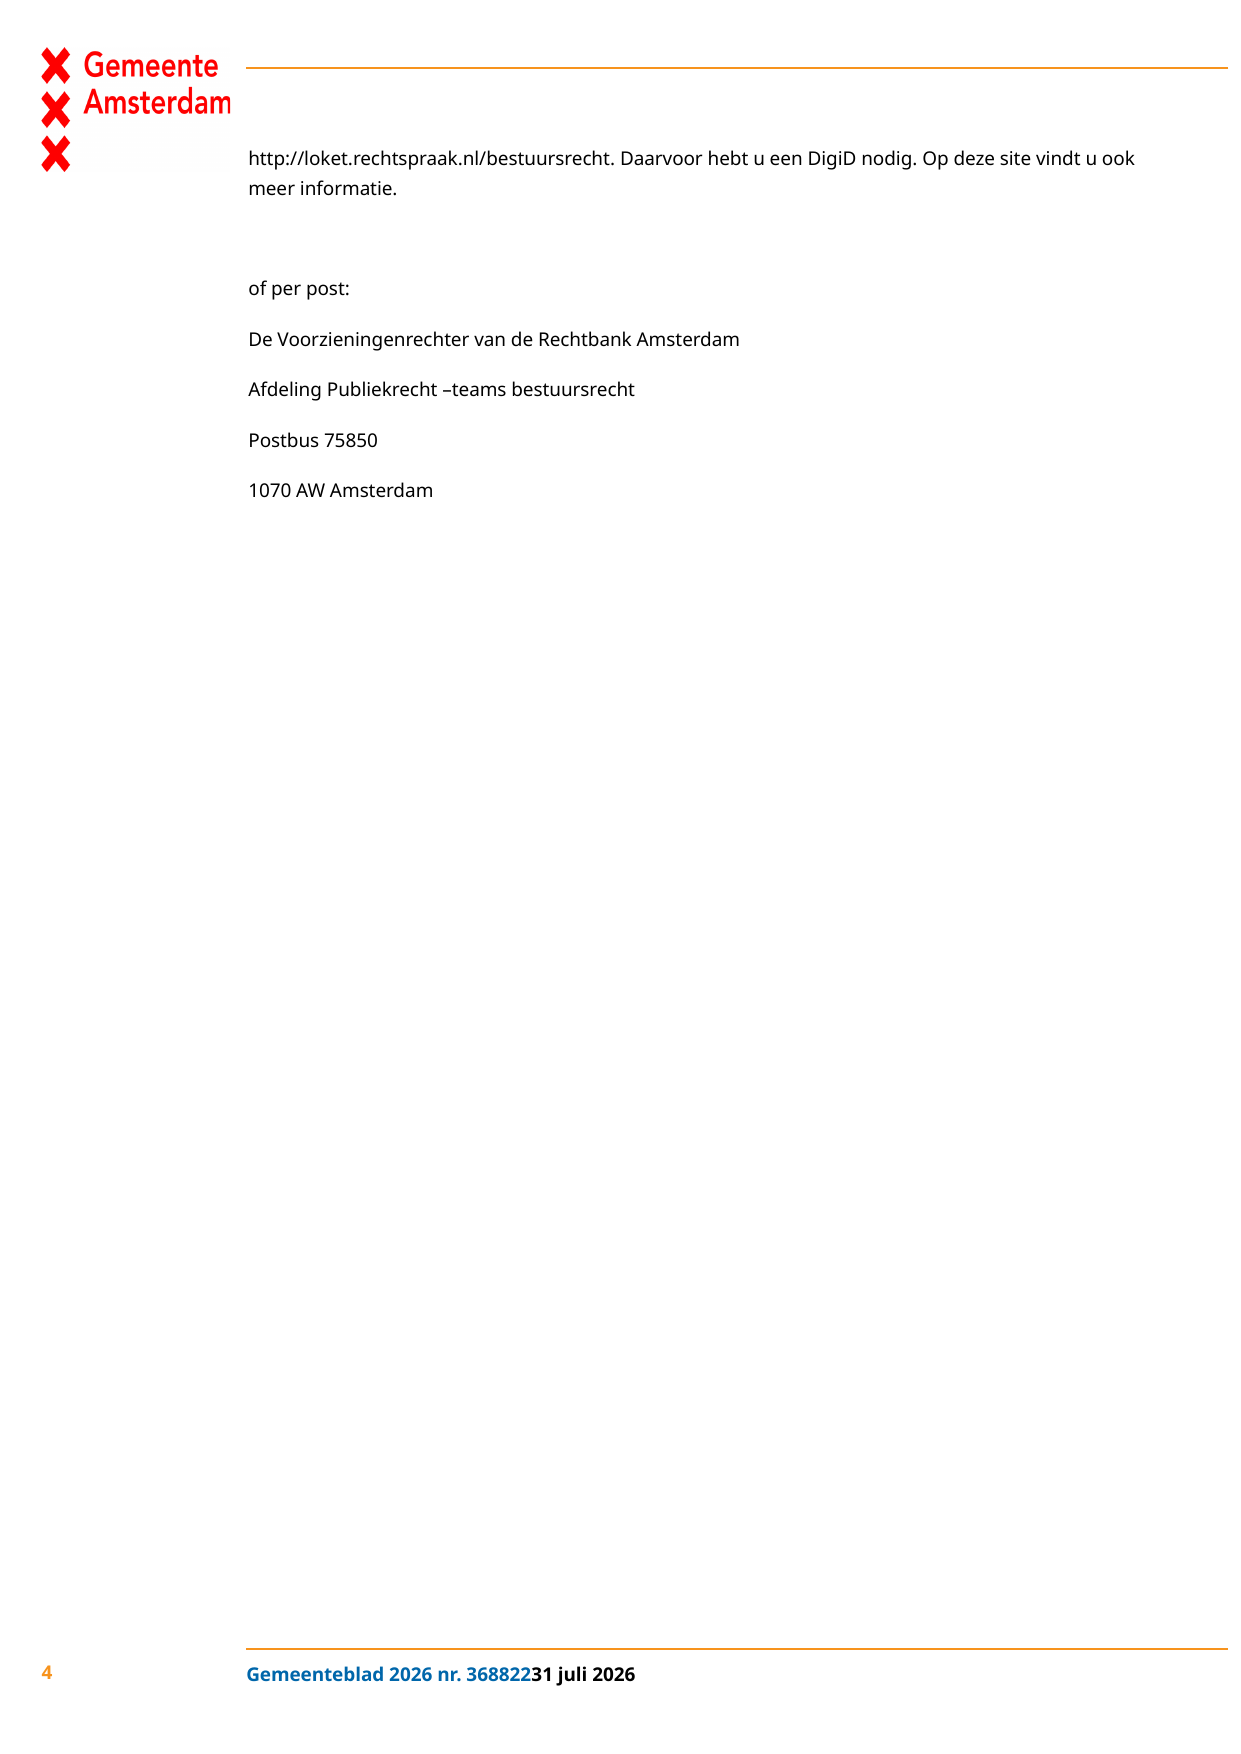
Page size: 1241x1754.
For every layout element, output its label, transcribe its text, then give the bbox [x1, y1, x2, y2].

text De Voorzieningenrechter van de Rechtbank Amsterdam [248, 326, 1152, 352]
text http://loket.rechtspraak.nl/bestuursrecht. Daarvoor hebt u een DigiD nodig. Op deze site vindt u ook meer informatie. [248, 145, 1152, 201]
text Afdeling Publiekrecht –teams bestuursrecht [248, 376, 1152, 402]
picture [41, 47, 231, 172]
text Postbus 75850 [248, 427, 1152, 453]
text of per post: [248, 276, 1152, 301]
text 1070 AW Amsterdam [248, 477, 1152, 503]
